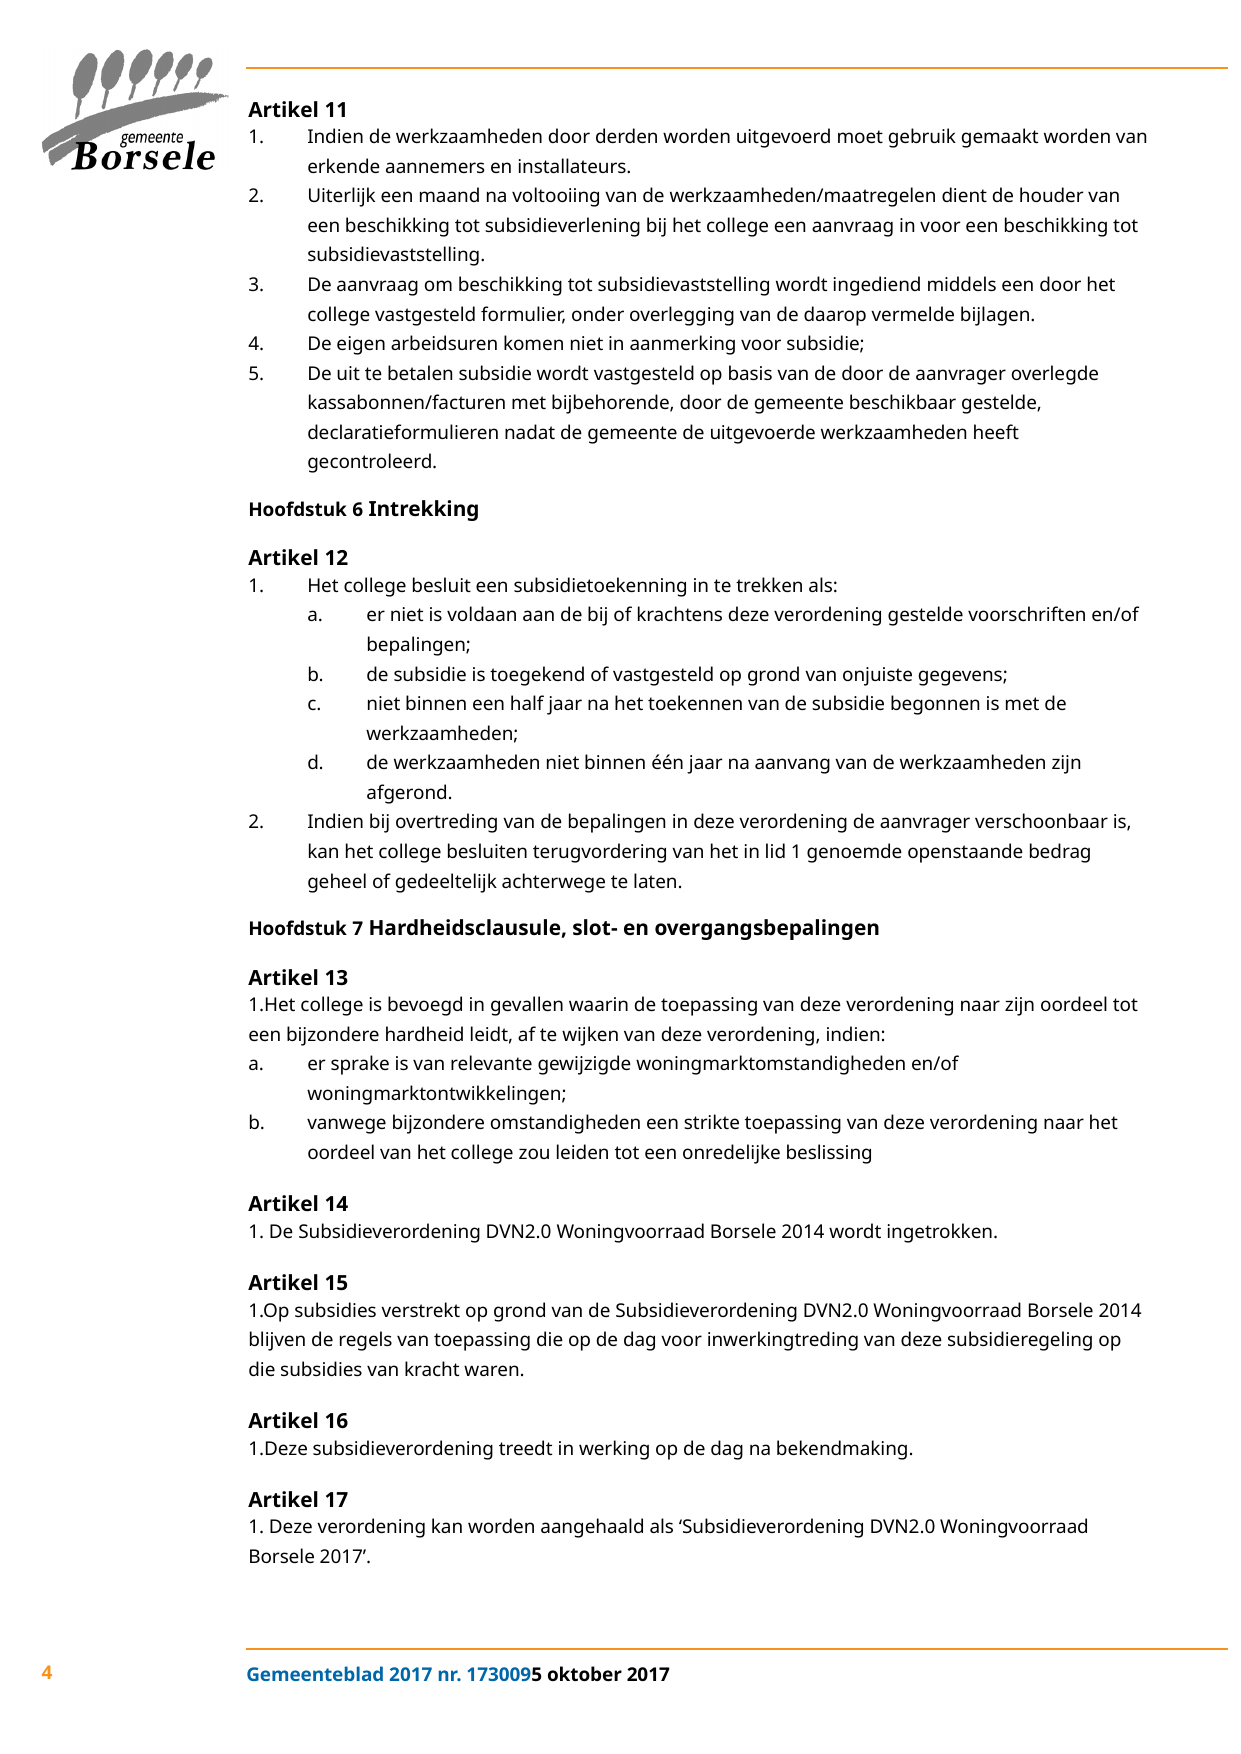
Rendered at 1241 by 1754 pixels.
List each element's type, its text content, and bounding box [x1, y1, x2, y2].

list vanwege bijzondere omstandigheden een strikte toepassing van deze verordening naar het oordeel van het college zou leiden tot een onredelijke beslissing [248, 1109, 1152, 1165]
list de subsidie is toegekend of vastgesteld op grond van onjuiste gegevens; [307, 661, 1152, 686]
text Hoofdstuk 7 Hardheidsclausule, slot- en overgangsbepalingen [248, 913, 1152, 942]
text 1.Op subsidies verstrekt op grond van de Subsidieverordening DVN2.0 Woningvoorraad Borsele 2014 blijven de regels van toepassing die op de dag voor inwerkingtreding van deze subsidieregeling op die subsidies van kracht waren. [248, 1297, 1152, 1382]
text Artikel 17 [248, 1485, 1152, 1514]
list De aanvraag om beschikking tot subsidievaststelling wordt ingediend middels een door het college vastgesteld formulier, onder overlegging van de daarop vermelde bijlagen. [248, 271, 1152, 326]
text Artikel 15 [248, 1268, 1152, 1297]
list er sprake is van relevante gewijzigde woningmarktomstandigheden en/of woningmarktontwikkelingen; [248, 1050, 1152, 1106]
list Indien de werkzaamheden door derden worden uitgevoerd moet gebruik gemaakt worden van erkende aannemers en installateurs. [248, 123, 1152, 178]
text Artikel 13 [248, 963, 1152, 991]
text Hoofdstuk 6 Intrekking [248, 494, 1152, 523]
text Artikel 11 [248, 95, 1152, 123]
list de werkzaamheden niet binnen één jaar na aanvang van de werkzaamheden zijn afgerond. [307, 749, 1152, 805]
list Uiterlijk een maand na voltooiing van de werkzaamheden/maatregelen dient de houder van een beschikking tot subsidieverlening bij het college een aanvraag in voor een beschikking tot subsidievaststelling. [248, 182, 1152, 267]
list er niet is voldaan aan de bij of krachtens deze verordening gestelde voorschriften en/of bepalingen; [307, 602, 1152, 657]
text Artikel 14 [248, 1189, 1152, 1218]
list De uit te betalen subsidie wordt vastgesteld op basis van de door de aanvrager overlegde kassabonnen/facturen met bijbehorende, door de gemeente beschikbaar gestelde, declaratieformulieren nadat de gemeente de uitgevoerde werkzaamheden heeft gecontroleerd. [248, 360, 1152, 474]
text 1.Het college is bevoegd in gevallen waarin de toepassing van deze verordening naar zijn oordeel tot een bijzondere hardheid leidt, af te wijken van deze verordening, indien: [248, 991, 1152, 1046]
text Artikel 16 [248, 1406, 1152, 1435]
text Artikel 12 [248, 543, 1152, 572]
list Het college besluit een subsidietoekenning in te trekken als: [248, 572, 1152, 598]
list niet binnen een half jaar na het toekennen van de subsidie begonnen is met de werkzaamheden; [307, 690, 1152, 746]
text 1.Deze subsidieverordening treedt in werking op de dag na bekendmaking. [248, 1435, 1152, 1461]
list Indien bij overtreding van de bepalingen in deze verordening de aanvrager verschoonbaar is, kan het college besluiten terugvordering van het in lid 1 genoemde openstaande bedrag geheel of gedeeltelijk achterwege te laten. [248, 809, 1152, 893]
text 1. De Subsidieverordening DVN2.0 Woningvoorraad Borsele 2014 wordt ingetrokken. [248, 1218, 1152, 1244]
picture [41, 47, 231, 172]
text 1. Deze verordening kan worden aangehaald als ‘Subsidieverordening DVN2.0 Woningvoorraad Borsele 2017’. [248, 1514, 1152, 1569]
list De eigen arbeidsuren komen niet in aanmerking voor subsidie; [248, 330, 1152, 356]
